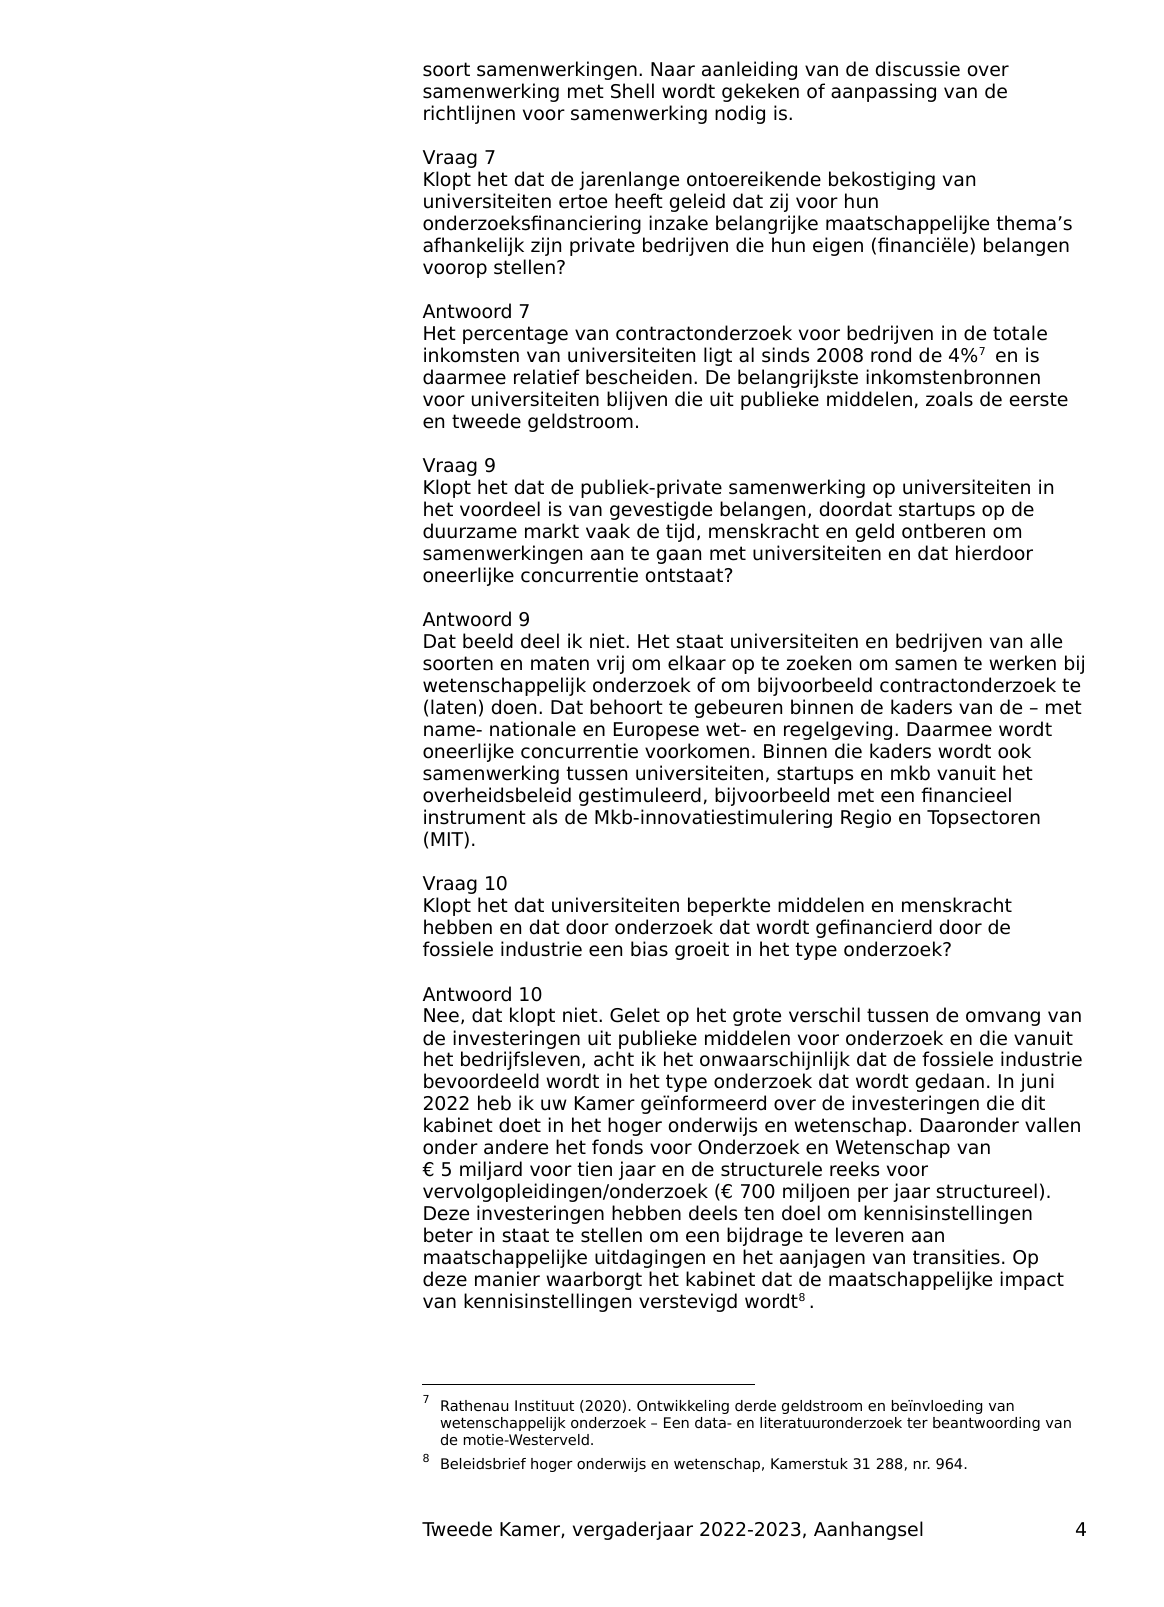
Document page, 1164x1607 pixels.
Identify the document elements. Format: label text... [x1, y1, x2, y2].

text Het percentage van contractonderzoek voor bedrijven in de totale inkomsten van universiteiten ligt al sinds 2008 rond de 4% en is daarmee relatief bescheiden. De belangrijkste inkomstenbronnen voor universiteiten blijven die uit publieke middelen, zoals de eerste en tweede geldstroom. [422, 323, 1087, 433]
text soort samenwerkingen. Naar aanleiding van de discussie over samenwerking met Shell wordt gekeken of aanpassing van de richtlijnen voor samenwerking nodig is. [422, 59, 1087, 125]
text Klopt het dat universiteiten beperkte middelen en menskracht hebben en dat door onderzoek dat wordt gefinancierd door de fossiele industrie een bias groeit in het type onderzoek? [422, 895, 1087, 961]
text Klopt het dat de jarenlange ontoereikende bekostiging van universiteiten ertoe heeft geleid dat zij voor hun onderzoeksfinanciering inzake belangrijke maatschappelijke thema’s afhankelijk zijn private bedrijven die hun eigen (financiële) belangen voorop stellen? [422, 169, 1087, 279]
text Antwoord 9 [422, 609, 1087, 631]
text Nee, dat klopt niet. Gelet op het grote verschil tussen de omvang van de investeringen uit publieke middelen voor onderzoek en die vanuit het bedrijfsleven, acht ik het onwaarschijnlijk dat de fossiele industrie bevoordeeld wordt in het type onderzoek dat wordt gedaan. In juni 2022 heb ik uw Kamer geïnformeerd over de investeringen die dit kabinet doet in het hoger onderwijs en wetenschap. Daaronder vallen onder andere het fonds voor Onderzoek en Wetenschap van € 5 miljard voor tien jaar en de structurele reeks voor vervolgopleidingen/onderzoek (€ 700 miljoen per jaar structureel). Deze investeringen hebben deels ten doel om kennisinstellingen beter in staat te stellen om een bijdrage te leveren aan maatschappelijke uitdagingen en het aanjagen van transities. Op deze manier waarborgt het kabinet dat de maatschappelijke impact van kennisinstellingen verstevigd wordt. [422, 1005, 1087, 1313]
text Vraag 10 [422, 873, 1087, 895]
text Klopt het dat de publiek-private samenwerking op universiteiten in het voordeel is van gevestigde belangen, doordat startups op de duurzame markt vaak de tijd, menskracht en geld ontberen om samenwerkingen aan te gaan met universiteiten en dat hierdoor oneerlijke concurrentie ontstaat? [422, 477, 1087, 587]
text Antwoord 7 [422, 301, 1087, 323]
text Vraag 7 [422, 147, 1087, 169]
text Beleidsbrief hoger onderwijs en wetenschap, Kamerstuk 31 288, nr. 964. [422, 1452, 1087, 1474]
text Rathenau Instituut (2020). Ontwikkeling derde geldstroom en beïnvloeding van wetenschappelijk onderzoek – Een data- en literatuuronderzoek ter beantwoording van de motie-Westerveld. [422, 1393, 1087, 1449]
text Antwoord 10 [422, 983, 1087, 1005]
text Vraag 9 [422, 455, 1087, 477]
text Dat beeld deel ik niet. Het staat universiteiten en bedrijven van alle soorten en maten vrij om elkaar op te zoeken om samen te werken bij wetenschappelijk onderzoek of om bijvoorbeeld contractonderzoek te (laten) doen. Dat behoort te gebeuren binnen de kaders van de – met name- nationale en Europese wet- en regelgeving. Daarmee wordt oneerlijke concurrentie voorkomen. Binnen die kaders wordt ook samenwerking tussen universiteiten, startups en mkb vanuit het overheidsbeleid gestimuleerd, bijvoorbeeld met een financieel instrument als de Mkb-innovatiestimulering Regio en Topsectoren (MIT). [422, 631, 1087, 851]
